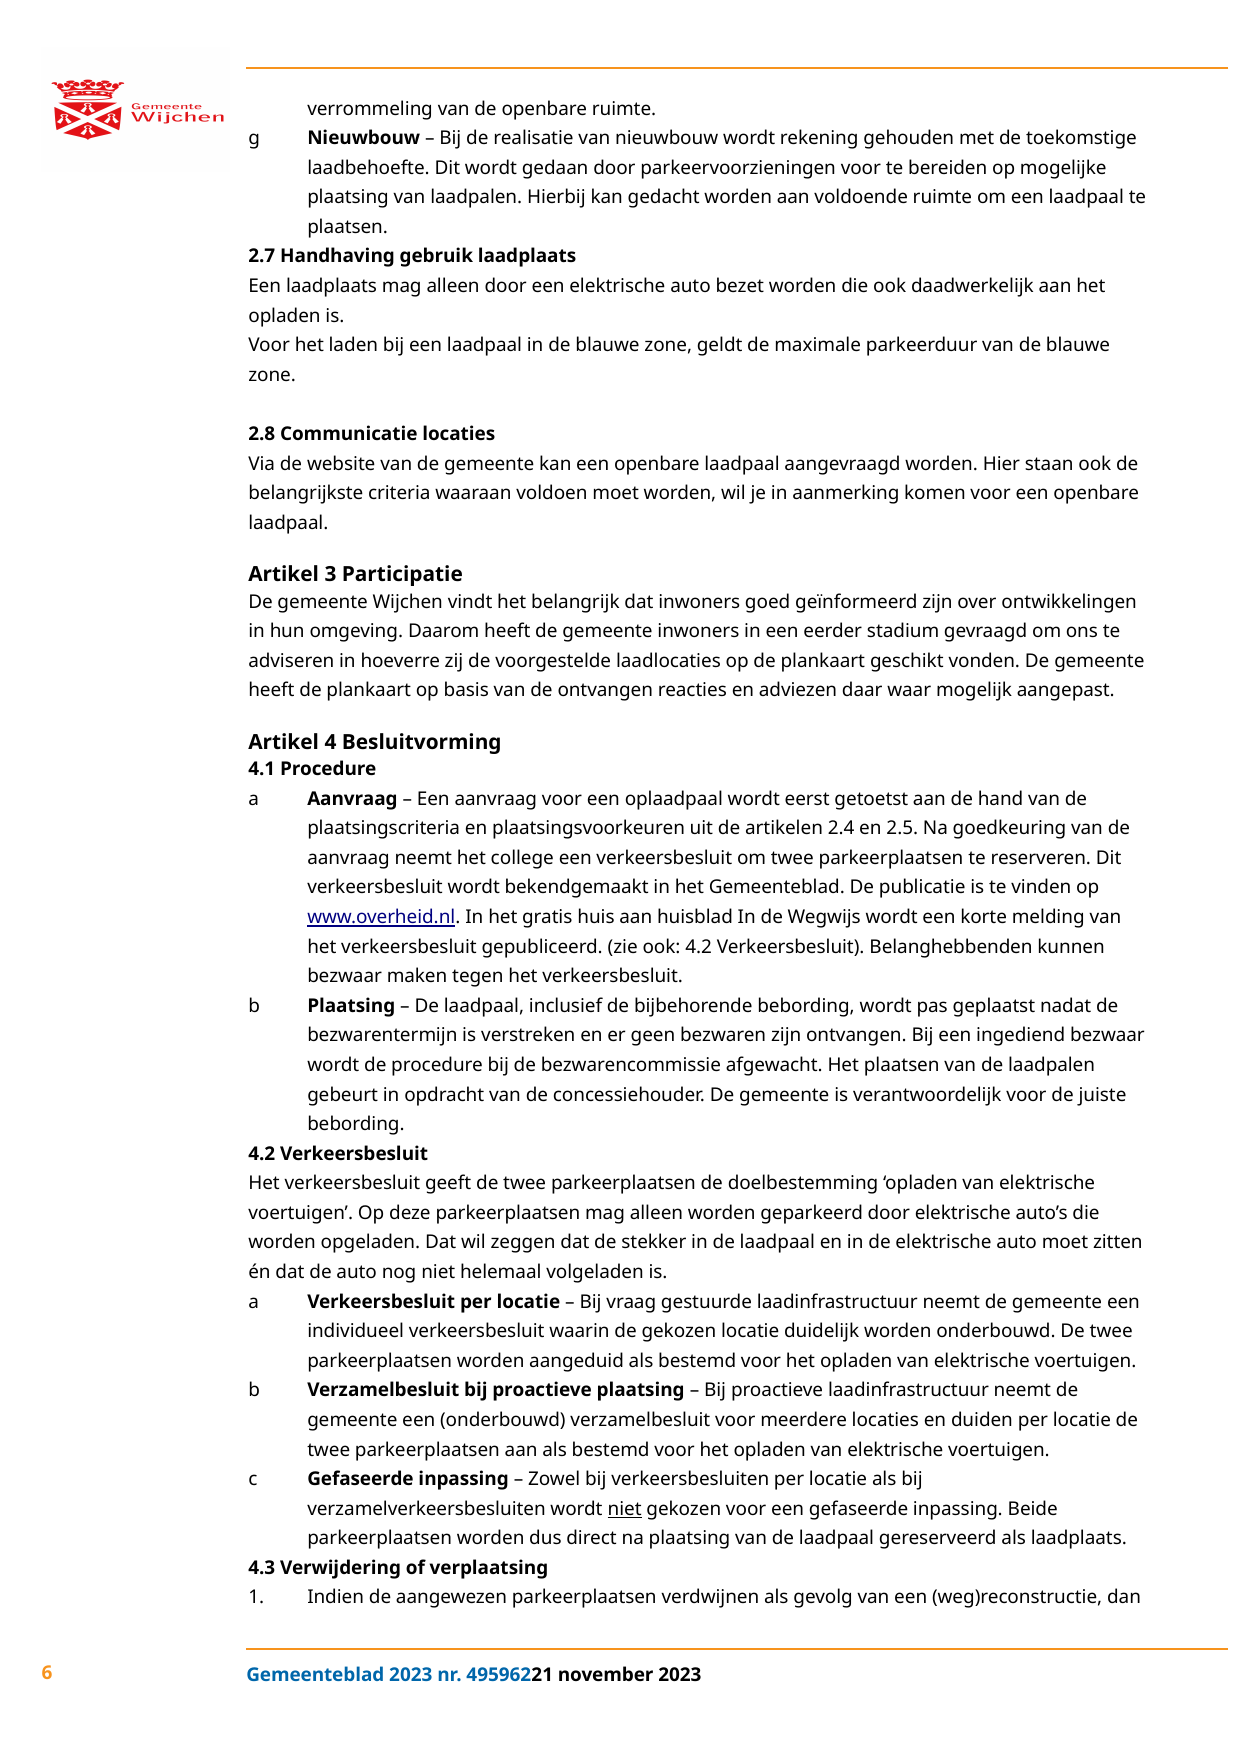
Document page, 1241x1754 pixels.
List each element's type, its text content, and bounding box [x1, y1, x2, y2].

text 4.3 Verwijdering of verplaatsing [248, 1554, 1152, 1580]
list Gefaseerde inpassing – Zowel bij verkeersbesluiten per locatie als bij verzamelverkeersbesluiten wordt niet gekozen voor een gefaseerde inpassing. Beide parkeerplaatsen worden dus direct na plaatsing van de laadpaal gereserveerd als laadplaats. [248, 1465, 1152, 1550]
list Nieuwbouw – Bij de realisatie van nieuwbouw wordt rekening gehouden met de toekomstige laadbehoefte. Dit wordt gedaan door parkeervoorzieningen voor te bereiden op mogelijke plaatsing van laadpalen. Hierbij kan gedacht worden aan voldoende ruimte om een laadpaal te plaatsen. [248, 124, 1152, 239]
text Voor het laden bij een laadpaal in de blauwe zone, geldt de maximale parkeerduur van de blauwe zone. [248, 331, 1152, 387]
list Aanvraag – Een aanvraag voor een oplaadpaal wordt eerst getoetst aan de hand van de plaatsingscriteria en plaatsingsvoorkeuren uit de artikelen 2.4 en 2.5. Na goedkeuring van de aanvraag neemt het college een verkeersbesluit om twee parkeerplaatsen te reserveren. Dit verkeersbesluit wordt bekendgemaakt in het Gemeenteblad. De publicatie is te vinden op www.overheid.nl. In het gratis huis aan huisblad In de Wegwijs wordt een korte melding van het verkeersbesluit gepubliceerd. (zie ook: 4.2 Verkeersbesluit). Belanghebbenden kunnen bezwaar maken tegen het verkeersbesluit. [248, 785, 1152, 988]
list verrommeling van de openbare ruimte. [248, 95, 1152, 121]
text 4.2 Verkeersbesluit [248, 1140, 1152, 1166]
list Verkeersbesluit per locatie – Bij vraag gestuurde laadinfrastructuur neemt de gemeente een individueel verkeersbesluit waarin de gekozen locatie duidelijk worden onderbouwd. De twee parkeerplaatsen worden aangeduid als bestemd voor het opladen van elektrische voertuigen. [248, 1288, 1152, 1373]
text 2.8 Communicatie locaties [248, 420, 1152, 446]
picture [41, 47, 231, 172]
list Indien de aangewezen parkeerplaatsen verdwijnen als gevolg van een (weg)reconstructie, dan [248, 1584, 1152, 1609]
text Artikel 3 Participatie [248, 559, 1152, 588]
text 2.7 Handhaving gebruik laadplaats [248, 243, 1152, 268]
text 4.1 Procedure [248, 755, 1152, 781]
text Het verkeersbesluit geeft de twee parkeerplaatsen de doelbestemming ‘opladen van elektrische voertuigen’. Op deze parkeerplaatsen mag alleen worden geparkeerd door elektrische auto’s die worden opgeladen. Dat wil zeggen dat de stekker in de laadpaal en in de elektrische auto moet zitten én dat de auto nog niet helemaal volgeladen is. [248, 1169, 1152, 1284]
list Verzamelbesluit bij proactieve plaatsing – Bij proactieve laadinfrastructuur neemt de gemeente een (onderbouwd) verzamelbesluit voor meerdere locaties en duiden per locatie de twee parkeerplaatsen aan als bestemd voor het opladen van elektrische voertuigen. [248, 1377, 1152, 1462]
text Een laadplaats mag alleen door een elektrische auto bezet worden die ook daadwerkelijk aan het opladen is. [248, 272, 1152, 328]
list Plaatsing – De laadpaal, inclusief de bijbehorende bebording, wordt pas geplaatst nadat de bezwarentermijn is verstreken en er geen bezwaren zijn ontvangen. Bij een ingediend bezwaar wordt de procedure bij de bezwarencommissie afgewacht. Het plaatsen van de laadpalen gebeurt in opdracht van de concessiehouder. De gemeente is verantwoordelijk voor de juiste bebording. [248, 992, 1152, 1136]
text De gemeente Wijchen vindt het belangrijk dat inwoners goed geïnformeerd zijn over ontwikkelingen in hun omgeving. Daarom heeft de gemeente inwoners in een eerder stadium gevraagd om ons te adviseren in hoeverre zij de voorgestelde laadlocaties op de plankaart geschikt vonden. De gemeente heeft de plankaart op basis van de ontvangen reacties en adviezen daar waar mogelijk aangepast. [248, 588, 1152, 702]
text Artikel 4 Besluitvorming [248, 727, 1152, 755]
text Via de website van de gemeente kan een openbare laadpaal aangevraagd worden. Hier staan ook de belangrijkste criteria waaraan voldoen moet worden, wil je in aanmerking komen voor een openbare laadpaal. [248, 450, 1152, 535]
